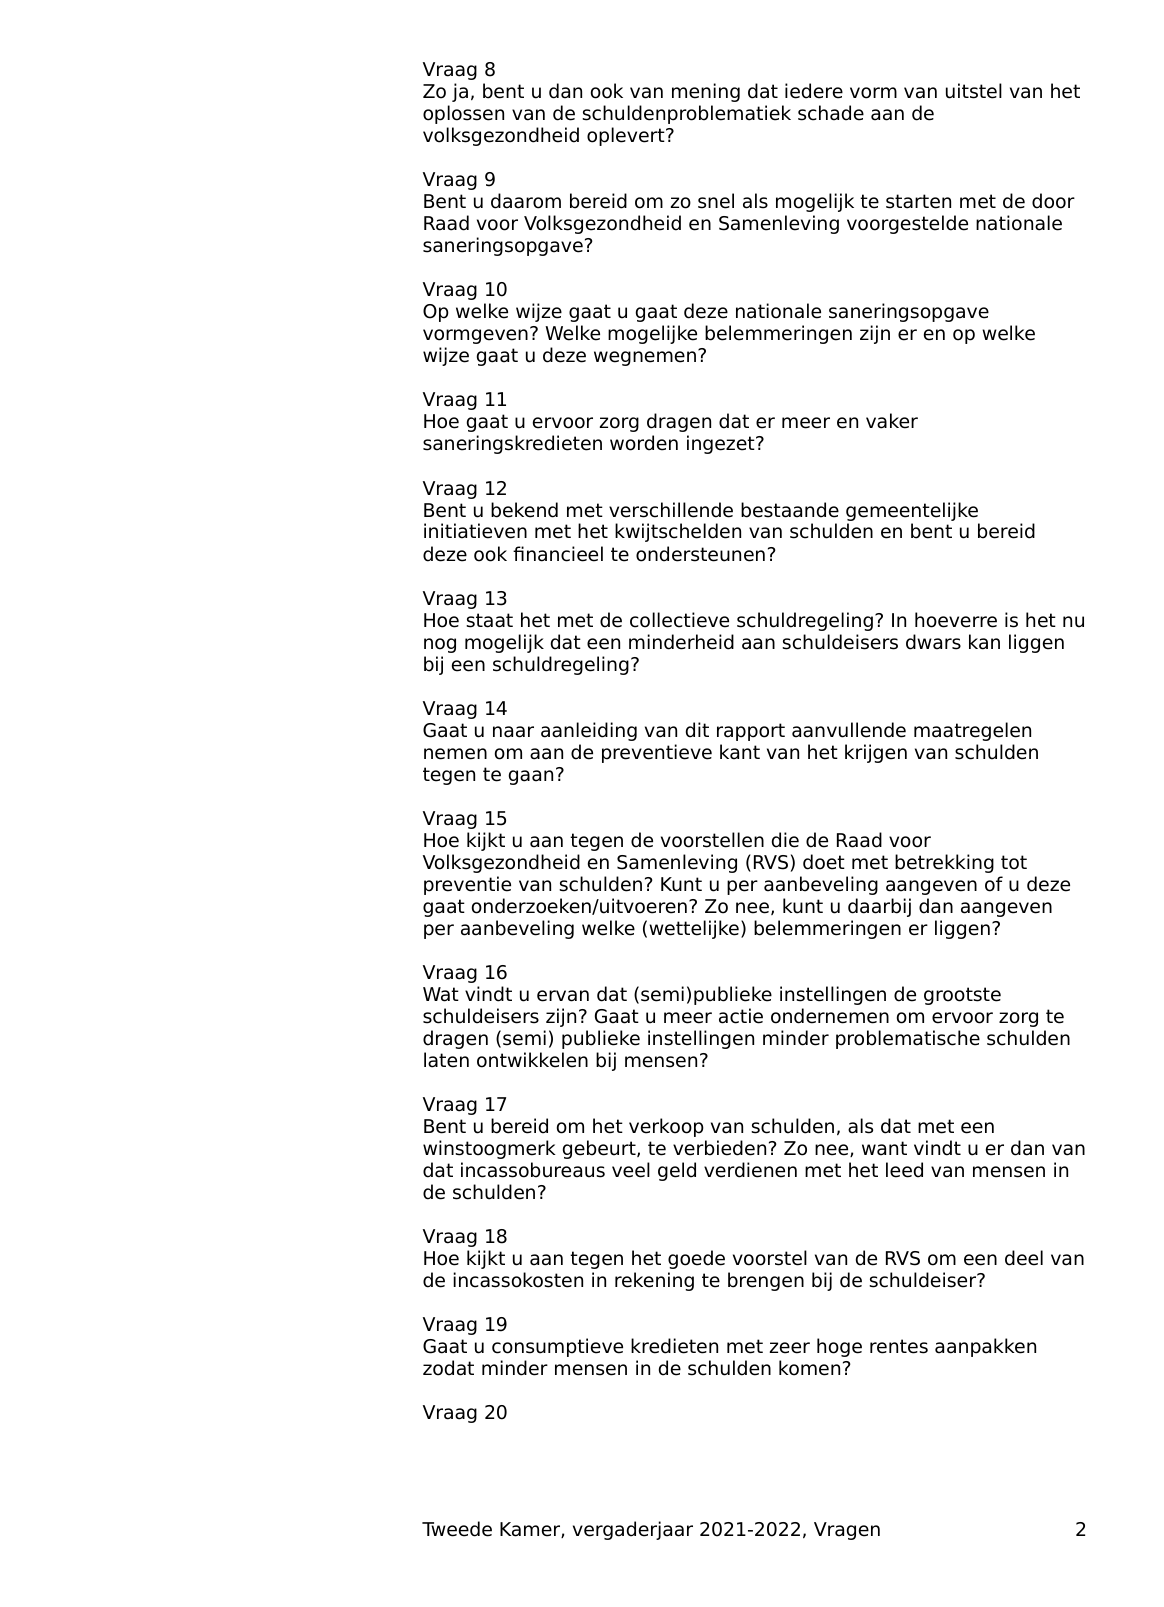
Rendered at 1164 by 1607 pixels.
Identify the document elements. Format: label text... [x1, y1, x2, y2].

text Hoe gaat u ervoor zorg dragen dat er meer en vaker saneringskredieten worden ingezet? [422, 411, 1087, 455]
text Vraag 18 [422, 1226, 1087, 1248]
text Vraag 8 [422, 59, 1087, 81]
text Vraag 16 [422, 962, 1087, 984]
text Vraag 19 [422, 1314, 1087, 1336]
text Vraag 17 [422, 1094, 1087, 1116]
text Bent u bekend met verschillende bestaande gemeentelijke initiatieven met het kwijtschelden van schulden en bent u bereid deze ook financieel te ondersteunen? [422, 499, 1087, 565]
text Wat vindt u ervan dat (semi)publieke instellingen de grootste schuldeisers zijn? Gaat u meer actie ondernemen om ervoor zorg te dragen (semi) publieke instellingen minder problematische schulden laten ontwikkelen bij mensen? [422, 984, 1087, 1072]
text Vraag 14 [422, 698, 1087, 720]
text Hoe kijkt u aan tegen het goede voorstel van de RVS om een deel van de incassokosten in rekening te brengen bij de schuldeiser? [422, 1248, 1087, 1292]
text Vraag 11 [422, 389, 1087, 411]
text Gaat u consumptieve kredieten met zeer hoge rentes aanpakken zodat minder mensen in de schulden komen? [422, 1336, 1087, 1380]
text Hoe kijkt u aan tegen de voorstellen die de Raad voor Volksgezondheid en Samenleving (RVS) doet met betrekking tot preventie van schulden? Kunt u per aanbeveling aangeven of u deze gaat onderzoeken/uitvoeren? Zo nee, kunt u daarbij dan aangeven per aanbeveling welke (wettelijke) belemmeringen er liggen? [422, 830, 1087, 940]
text Vraag 9 [422, 169, 1087, 191]
text Op welke wijze gaat u gaat deze nationale saneringsopgave vormgeven? Welke mogelijke belemmeringen zijn er en op welke wijze gaat u deze wegnemen? [422, 301, 1087, 367]
text Vraag 15 [422, 808, 1087, 830]
text Zo ja, bent u dan ook van mening dat iedere vorm van uitstel van het oplossen van de schuldenproblematiek schade aan de volksgezondheid oplevert? [422, 81, 1087, 147]
text Hoe staat het met de collectieve schuldregeling? In hoeverre is het nu nog mogelijk dat een minderheid aan schuldeisers dwars kan liggen bij een schuldregeling? [422, 609, 1087, 676]
text Bent u bereid om het verkoop van schulden, als dat met een winstoogmerk gebeurt, te verbieden? Zo nee, want vindt u er dan van dat incassobureaus veel geld verdienen met het leed van mensen in de schulden? [422, 1116, 1087, 1204]
text Gaat u naar aanleiding van dit rapport aanvullende maatregelen nemen om aan de preventieve kant van het krijgen van schulden tegen te gaan? [422, 720, 1087, 786]
text Vraag 12 [422, 477, 1087, 499]
text Vraag 13 [422, 588, 1087, 609]
text Bent u daarom bereid om zo snel als mogelijk te starten met de door Raad voor Volksgezondheid en Samenleving voorgestelde nationale saneringsopgave? [422, 191, 1087, 257]
text Vraag 10 [422, 279, 1087, 301]
text Vraag 20 [422, 1402, 1087, 1424]
